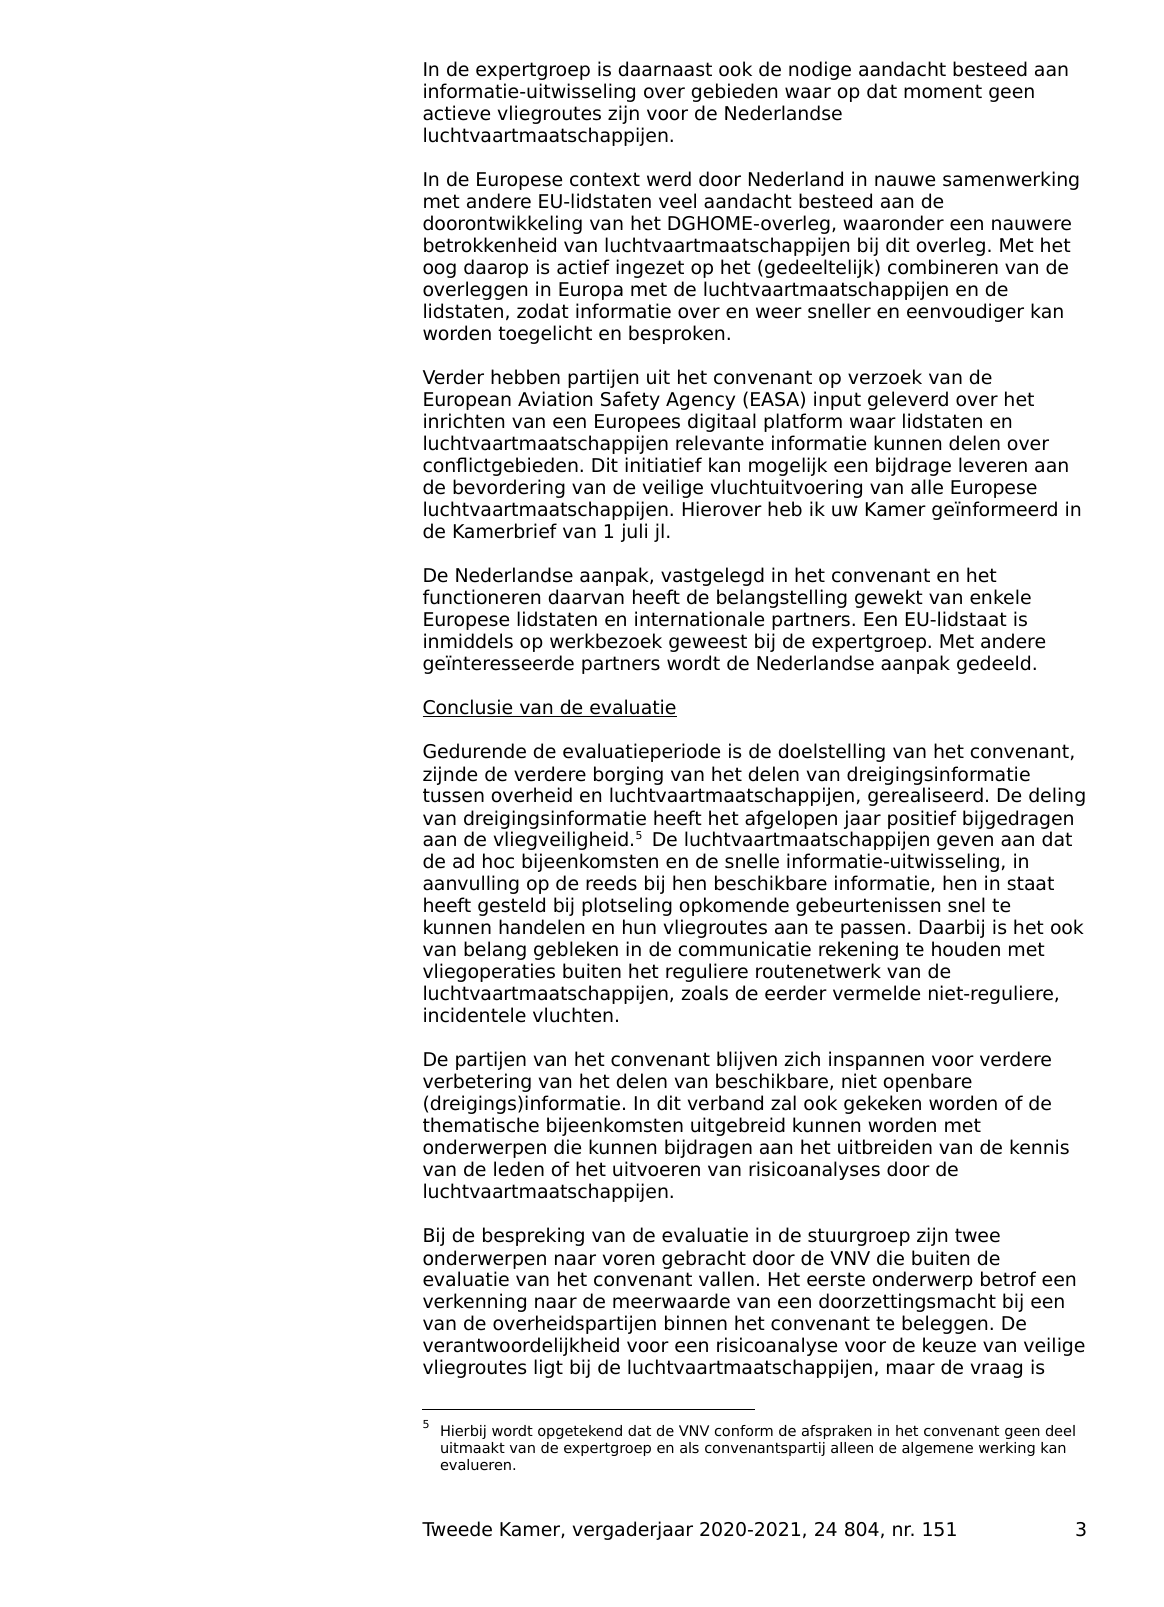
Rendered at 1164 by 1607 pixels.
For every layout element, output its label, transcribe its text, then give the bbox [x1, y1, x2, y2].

text Verder hebben partijen uit het convenant op verzoek van de European Aviation Safety Agency (EASA) input geleverd over het inrichten van een Europees digitaal platform waar lidstaten en luchtvaartmaatschappijen relevante informatie kunnen delen over conflictgebieden. Dit initiatief kan mogelijk een bijdrage leveren aan de bevordering van de veilige vluchtuitvoering van alle Europese luchtvaartmaatschappijen. Hierover heb ik uw Kamer geïnformeerd in de Kamerbrief van 1 juli jl. [422, 367, 1087, 543]
text De Nederlandse aanpak, vastgelegd in het convenant en het functioneren daarvan heeft de belangstelling gewekt van enkele Europese lidstaten en internationale partners. Een EU-lidstaat is inmiddels op werkbezoek geweest bij de expertgroep. Met andere geïnteresseerde partners wordt de Nederlandse aanpak gedeeld. [422, 565, 1087, 675]
text Hierbij wordt opgetekend dat de VNV conform de afspraken in het convenant geen deel uitmaakt van de expertgroep en als convenantspartij alleen de algemene werking kan evalueren. [422, 1418, 1087, 1474]
text Bij de bespreking van de evaluatie in de stuurgroep zijn twee onderwerpen naar voren gebracht door de VNV die buiten de evaluatie van het convenant vallen. Het eerste onderwerp betrof een verkenning naar de meerwaarde van een doorzettingsmacht bij een van de overheidspartijen binnen het convenant te beleggen. De verantwoordelijkheid voor een risicoanalyse voor de keuze van veilige vliegroutes ligt bij de luchtvaartmaatschappijen, maar de vraag is [422, 1225, 1087, 1379]
text Gedurende de evaluatieperiode is de doelstelling van het convenant, zijnde de verdere borging van het delen van dreigingsinformatie tussen overheid en luchtvaartmaatschappijen, gerealiseerd. De deling van dreigingsinformatie heeft het afgelopen jaar positief bijgedragen aan de vliegveiligheid. De luchtvaartmaatschappijen geven aan dat de ad hoc bijeenkomsten en de snelle informatie-uitwisseling, in aanvulling op de reeds bij hen beschikbare informatie, hen in staat heeft gesteld bij plotseling opkomende gebeurtenissen snel te kunnen handelen en hun vliegroutes aan te passen. Daarbij is het ook van belang gebleken in de communicatie rekening te houden met vliegoperaties buiten het reguliere routenetwerk van de luchtvaartmaatschappijen, zoals de eerder vermelde niet-reguliere, incidentele vluchten. [422, 741, 1087, 1027]
text De partijen van het convenant blijven zich inspannen voor verdere verbetering van het delen van beschikbare, niet openbare (dreigings)informatie. In dit verband zal ook gekeken worden of de thematische bijeenkomsten uitgebreid kunnen worden met onderwerpen die kunnen bijdragen aan het uitbreiden van de kennis van de leden of het uitvoeren van risicoanalyses door de luchtvaartmaatschappijen. [422, 1049, 1087, 1203]
text In de expertgroep is daarnaast ook de nodige aandacht besteed aan informatie-uitwisseling over gebieden waar op dat moment geen actieve vliegroutes zijn voor de Nederlandse luchtvaartmaatschappijen. [422, 59, 1087, 147]
text In de Europese context werd door Nederland in nauwe samenwerking met andere EU-lidstaten veel aandacht besteed aan de doorontwikkeling van het DGHOME-overleg, waaronder een nauwere betrokkenheid van luchtvaartmaatschappijen bij dit overleg. Met het oog daarop is actief ingezet op het (gedeeltelijk) combineren van de overleggen in Europa met de luchtvaartmaatschappijen en de lidstaten, zodat informatie over en weer sneller en eenvoudiger kan worden toegelicht en besproken. [422, 169, 1087, 345]
subtitle Conclusie van de evaluatie [422, 697, 1087, 719]
